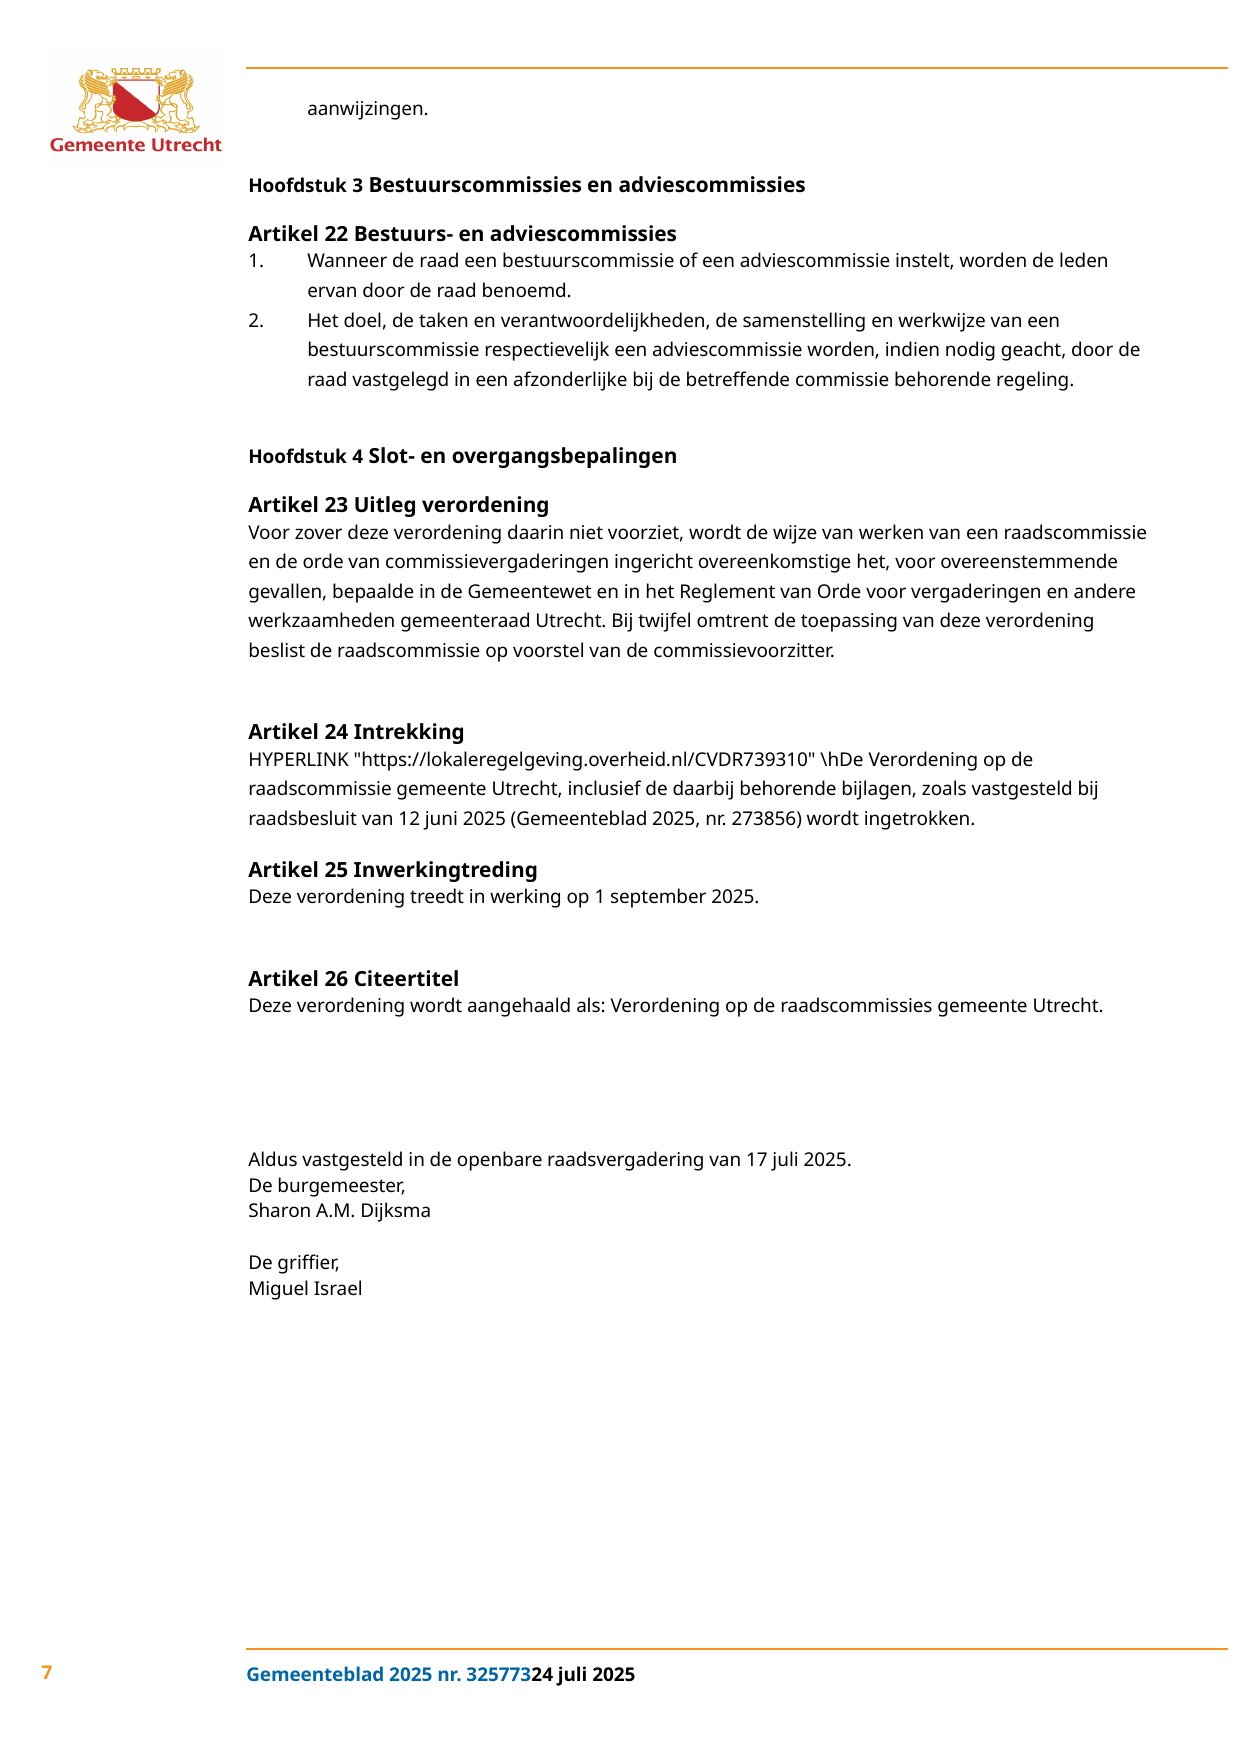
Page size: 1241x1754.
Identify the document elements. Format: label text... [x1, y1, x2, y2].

list Het doel, de taken en verantwoordelijkheden, de samenstelling en werkwijze van een bestuurscommissie respectievelijk een adviescommissie worden, indien nodig geacht, door de raad vastgelegd in een afzonderlijke bij de betreffende commissie behorende regeling. [248, 307, 1152, 392]
text De griffier, [248, 1249, 1152, 1275]
text Sharon A.M. Dijksma [248, 1198, 1152, 1223]
text Hoofdstuk 4 Slot- en overgangsbepalingen [248, 441, 1152, 470]
list aanwijzingen. [248, 95, 1152, 121]
text Voor zover deze verordening daarin niet voorziet, wordt de wijze van werken van een raadscommissie en de orde van commissievergaderingen ingericht overeenkomstige het, voor overeenstemmende gevallen, bepaalde in de Gemeentewet en in het Reglement van Orde voor vergaderingen en andere werkzaamheden gemeenteraad Utrecht. Bij twijfel omtrent de toepassing van deze verordening beslist de raadscommissie op voorstel van de commissievoorzitter. [248, 519, 1152, 663]
picture [41, 47, 231, 172]
list Wanneer de raad een bestuurscommissie of een adviescommissie instelt, worden de leden ervan door de raad benoemd. [248, 248, 1152, 303]
text Aldus vastgesteld in de openbare raadsvergadering van 17 juli 2025. [248, 1146, 1152, 1172]
text Artikel 22 Bestuurs- en adviescommissies [248, 219, 1152, 248]
text Artikel 24 Intrekking [248, 717, 1152, 746]
text Artikel 25 Inwerkingtreding [248, 855, 1152, 884]
text Deze verordening wordt aangehaald als: Verordening op de raadscommissies gemeente Utrecht. [248, 992, 1152, 1018]
text Artikel 23 Uitleg verordening [248, 491, 1152, 519]
text Artikel 26 Citeertitel [248, 964, 1152, 992]
text Deze verordening treedt in werking op 1 september 2025. [248, 884, 1152, 909]
text Miguel Israel [248, 1275, 1152, 1301]
text Hoofdstuk 3 Bestuurscommissies en adviescommissies [248, 170, 1152, 198]
text HYPERLINK "https://lokaleregelgeving.overheid.nl/CVDR739310" \hDe Verordening op de raadscommissie gemeente Utrecht, inclusief de daarbij behorende bijlagen, zoals vastgesteld bij raadsbesluit van 12 juni 2025 (Gemeenteblad 2025, nr. 273856) wordt ingetrokken. [248, 746, 1152, 831]
text De burgemeester, [248, 1172, 1152, 1198]
